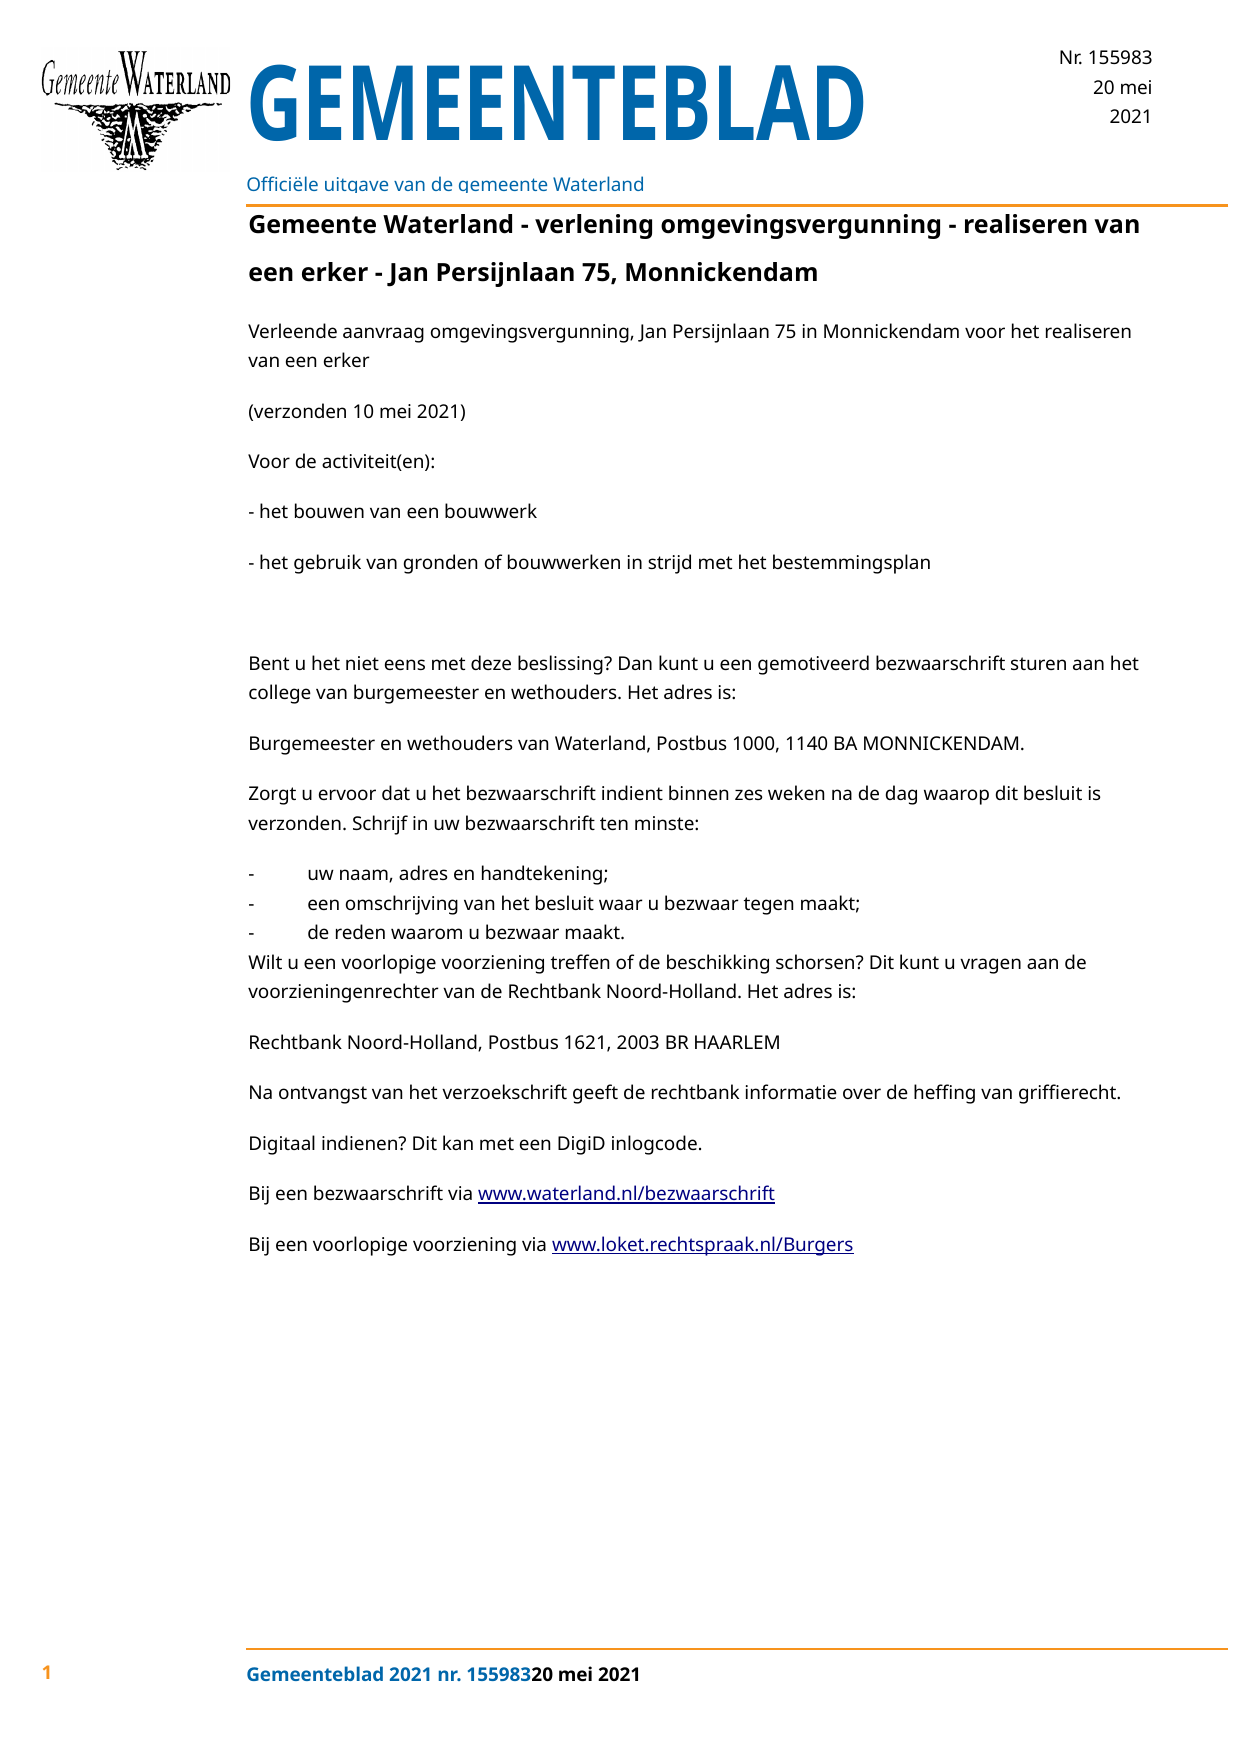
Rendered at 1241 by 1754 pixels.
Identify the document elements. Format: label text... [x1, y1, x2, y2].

text Bent u het niet eens met deze beslissing? Dan kunt u een gemotiveerd bezwaarschrift sturen aan het college van burgemeester en wethouders. Het adres is: [248, 650, 1152, 705]
text Bij een bezwaarschrift via www.waterland.nl/bezwaarschrift [248, 1180, 1152, 1206]
list uw naam, adres en handtekening; [248, 860, 1152, 886]
text Burgemeester en wethouders van Waterland, Postbus 1000, 1140 BA MONNICKENDAM. [248, 730, 1152, 756]
text (verzonden 10 mei 2021) [248, 398, 1152, 424]
text - het gebruik van gronden of bouwwerken in strijd met het bestemmingsplan [248, 549, 1152, 575]
text Gemeente Waterland - verlening omgevingsvergunning - realiseren van een erker - Jan Persijnlaan 75, Monnickendam [248, 207, 1152, 288]
text Bij een voorlopige voorziening via www.loket.rechtspraak.nl/Burgers [248, 1231, 1152, 1257]
text Voor de activiteit(en): [248, 448, 1152, 474]
text Rechtbank Noord-Holland, Postbus 1621, 2003 BR HAARLEM [248, 1029, 1152, 1055]
text Wilt u een voorlopige voorziening treffen of de beschikking schorsen? Dit kunt u vragen aan de voorzieningenrechter van de Rechtbank Noord-Holland. Het adres is: [248, 949, 1152, 1004]
text Verleende aanvraag omgevingsvergunning, Jan Persijnlaan 75 in Monnickendam voor het realiseren van een erker [248, 318, 1152, 373]
list een omschrijving van het besluit waar u bezwaar tegen maakt; [248, 890, 1152, 916]
text Na ontvangst van het verzoekschrift geeft de rechtbank informatie over de heffing van griffierecht. [248, 1079, 1152, 1105]
list de reden waarom u bezwaar maakt. [248, 919, 1152, 945]
text Zorgt u ervoor dat u het bezwaarschrift indient binnen zes weken na de dag waarop dit besluit is verzonden. Schrijf in uw bezwaarschrift ten minste: [248, 780, 1152, 836]
text Digitaal indienen? Dit kan met een DigiD inlogcode. [248, 1130, 1152, 1156]
text - het bouwen van een bouwwerk [248, 499, 1152, 524]
picture [41, 47, 231, 172]
